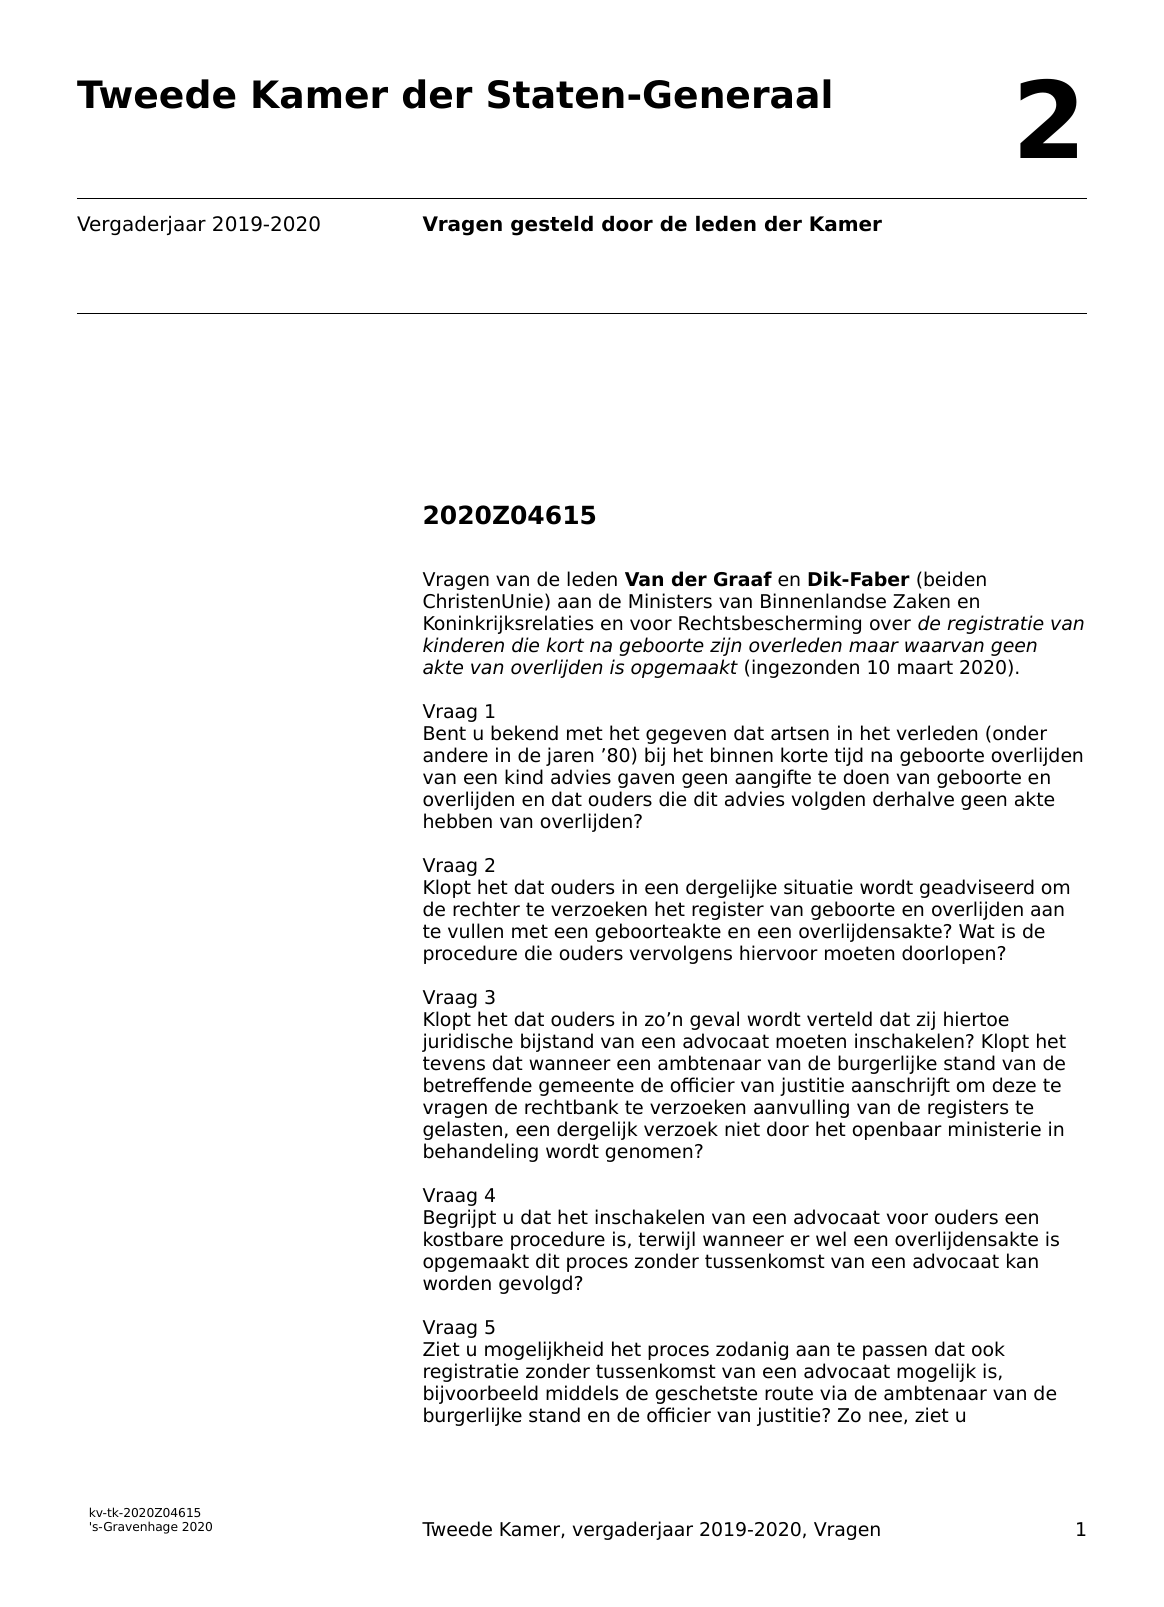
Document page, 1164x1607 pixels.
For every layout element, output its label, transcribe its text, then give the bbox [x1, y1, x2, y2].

text Begrijpt u dat het inschakelen van een advocaat voor ouders een kostbare procedure is, terwijl wanneer er wel een overlijdensakte is opgemaakt dit proces zonder tussenkomst van een advocaat kan worden gevolgd? [422, 1207, 1087, 1295]
table_cell Vragen gesteld door de leden der Kamer [422, 199, 1087, 313]
text Vraag 2 [422, 855, 1087, 877]
text 2020Z04615 [422, 501, 1087, 531]
table_header 2 [886, 59, 1087, 198]
text Klopt het dat ouders in een dergelijke situatie wordt geadviseerd om de rechter te verzoeken het register van geboorte en overlijden aan te vullen met een geboorteakte en een overlijdensakte? Wat is de procedure die ouders vervolgens hiervoor moeten doorlopen? [422, 877, 1087, 965]
text Vraag 1 [422, 701, 1087, 723]
text Vraag 4 [422, 1185, 1087, 1207]
text Vraag 5 [422, 1317, 1087, 1339]
text Klopt het dat ouders in zo’n geval wordt verteld dat zij hiertoe juridische bijstand van een advocaat moeten inschakelen? Klopt het tevens dat wanneer een ambtenaar van de burgerlijke stand van de betreffende gemeente de officier van justitie aanschrijft om deze te vragen de rechtbank te verzoeken aanvulling van de registers te gelasten, een dergelijk verzoek niet door het openbaar ministerie in behandeling wordt genomen? [422, 1009, 1087, 1163]
text Vragen van de leden Van der Graaf en Dik-Faber (beiden ChristenUnie) aan de Ministers van Binnenlandse Zaken en Koninkrijksrelaties en voor Rechtsbescherming over de registratie van kinderen die kort na geboorte zijn overleden maar waarvan geen akte van overlijden is opgemaakt (ingezonden 10 maart 2020). [422, 569, 1087, 679]
text kv-tk-2020Z04615 [88, 1506, 323, 1520]
text 's-Gravenhage 2020 [88, 1520, 323, 1534]
text Vraag 3 [422, 987, 1087, 1009]
table_header Tweede Kamer der Staten-Generaal [77, 59, 886, 198]
text Bent u bekend met het gegeven dat artsen in het verleden (onder andere in de jaren ’80) bij het binnen korte tijd na geboorte overlijden van een kind advies gaven geen aangifte te doen van geboorte en overlijden en dat ouders die dit advies volgden derhalve geen akte hebben van overlijden? [422, 723, 1087, 833]
text Ziet u mogelijkheid het proces zodanig aan te passen dat ook registratie zonder tussenkomst van een advocaat mogelijk is, bijvoorbeeld middels de geschetste route via de ambtenaar van de burgerlijke stand en de officier van justitie? Zo nee, ziet u [422, 1339, 1087, 1427]
table_cell Vergaderjaar 2019-2020 [77, 199, 422, 313]
